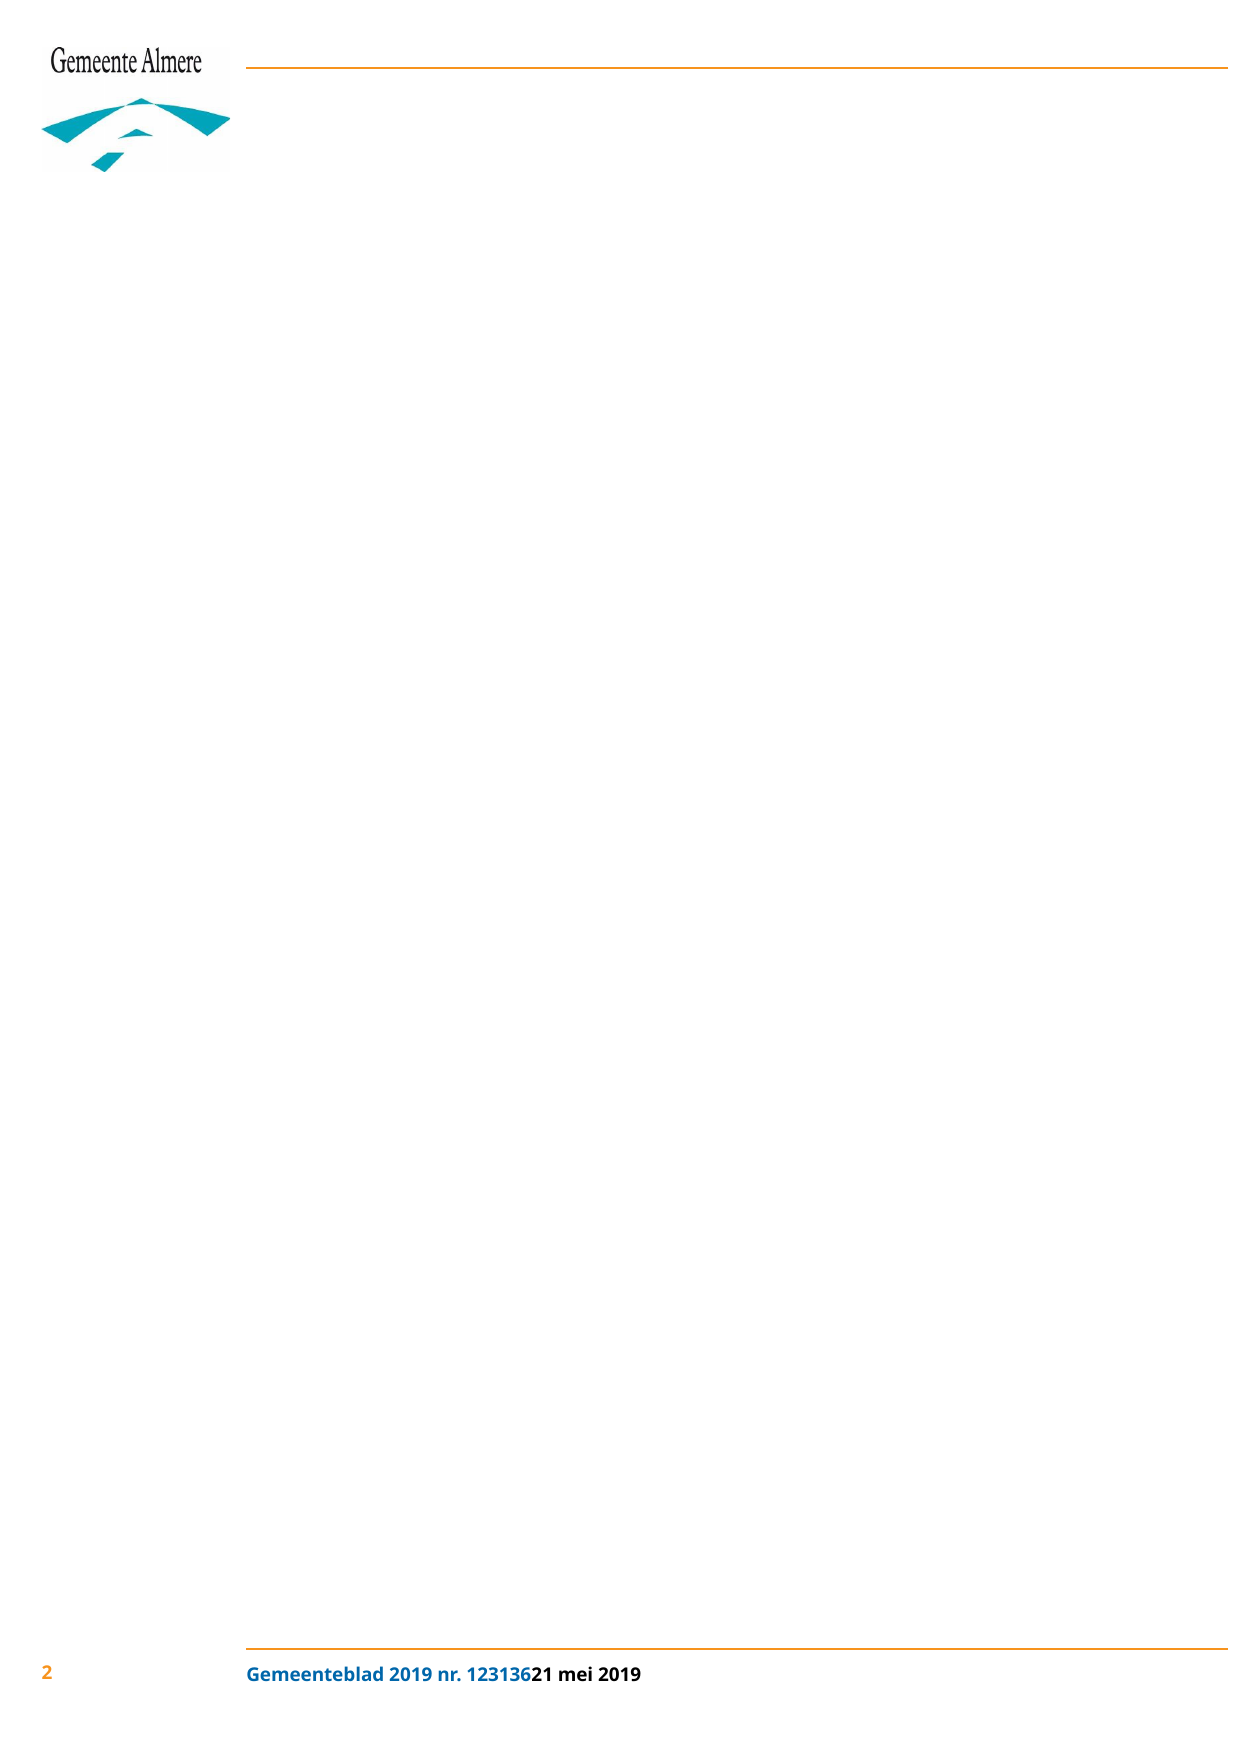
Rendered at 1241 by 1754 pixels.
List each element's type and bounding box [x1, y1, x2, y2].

picture [41, 47, 231, 172]
